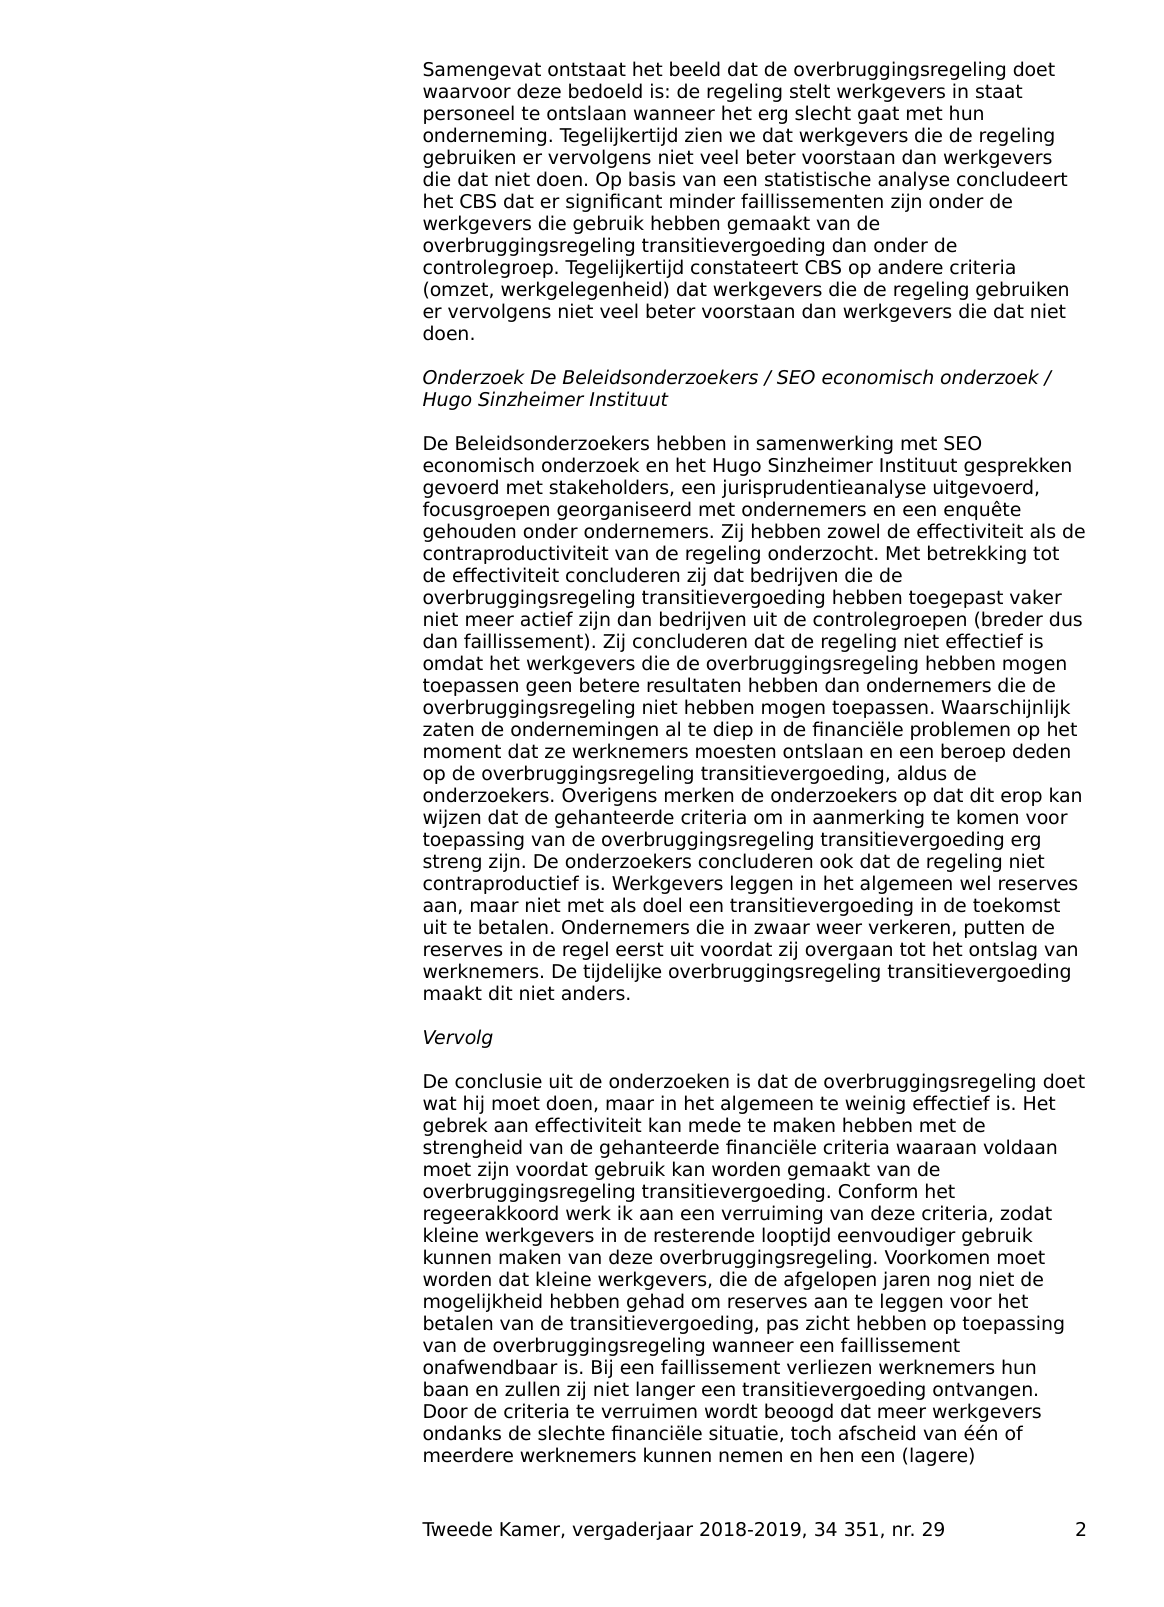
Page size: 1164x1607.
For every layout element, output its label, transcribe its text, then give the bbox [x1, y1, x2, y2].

text Samengevat ontstaat het beeld dat de overbruggingsregeling doet waarvoor deze bedoeld is: de regeling stelt werkgevers in staat personeel te ontslaan wanneer het erg slecht gaat met hun onderneming. Tegelijkertijd zien we dat werkgevers die de regeling gebruiken er vervolgens niet veel beter voorstaan dan werkgevers die dat niet doen. Op basis van een statistische analyse concludeert het CBS dat er significant minder faillissementen zijn onder de werkgevers die gebruik hebben gemaakt van de overbruggingsregeling transitievergoeding dan onder de controlegroep. Tegelijkertijd constateert CBS op andere criteria (omzet, werkgelegenheid) dat werkgevers die de regeling gebruiken er vervolgens niet veel beter voorstaan dan werkgevers die dat niet doen. [422, 59, 1087, 345]
subtitle Vervolg [422, 1027, 1087, 1049]
text De Beleidsonderzoekers hebben in samenwerking met SEO economisch onderzoek en het Hugo Sinzheimer Instituut gesprekken gevoerd met stakeholders, een jurisprudentieanalyse uitgevoerd, focusgroepen georganiseerd met ondernemers en een enquête gehouden onder ondernemers. Zij hebben zowel de effectiviteit als de contraproductiviteit van de regeling onderzocht. Met betrekking tot de effectiviteit concluderen zij dat bedrijven die de overbruggingsregeling transitievergoeding hebben toegepast vaker niet meer actief zijn dan bedrijven uit de controlegroepen (breder dus dan faillissement). Zij concluderen dat de regeling niet effectief is omdat het werkgevers die de overbruggingsregeling hebben mogen toepassen geen betere resultaten hebben dan ondernemers die de overbruggingsregeling niet hebben mogen toepassen. Waarschijnlijk zaten de ondernemingen al te diep in de financiële problemen op het moment dat ze werknemers moesten ontslaan en een beroep deden op de overbruggingsregeling transitievergoeding, aldus de onderzoekers. Overigens merken de onderzoekers op dat dit erop kan wijzen dat de gehanteerde criteria om in aanmerking te komen voor toepassing van de overbruggingsregeling transitievergoeding erg streng zijn. De onderzoekers concluderen ook dat de regeling niet contraproductief is. Werkgevers leggen in het algemeen wel reserves aan, maar niet met als doel een transitievergoeding in de toekomst uit te betalen. Ondernemers die in zwaar weer verkeren, putten de reserves in de regel eerst uit voordat zij overgaan tot het ontslag van werknemers. De tijdelijke overbruggingsregeling transitievergoeding maakt dit niet anders. [422, 433, 1087, 1004]
text De conclusie uit de onderzoeken is dat de overbruggingsregeling doet wat hij moet doen, maar in het algemeen te weinig effectief is. Het gebrek aan effectiviteit kan mede te maken hebben met de strengheid van de gehanteerde financiële criteria waaraan voldaan moet zijn voordat gebruik kan worden gemaakt van de overbruggingsregeling transitievergoeding. Conform het regeerakkoord werk ik aan een verruiming van deze criteria, zodat kleine werkgevers in de resterende looptijd eenvoudiger gebruik kunnen maken van deze overbruggingsregeling. Voorkomen moet worden dat kleine werkgevers, die de afgelopen jaren nog niet de mogelijkheid hebben gehad om reserves aan te leggen voor het betalen van de transitievergoeding, pas zicht hebben op toepassing van de overbruggingsregeling wanneer een faillissement onafwendbaar is. Bij een faillissement verliezen werknemers hun baan en zullen zij niet langer een transitievergoeding ontvangen. Door de criteria te verruimen wordt beoogd dat meer werkgevers ondanks de slechte financiële situatie, toch afscheid van één of meerdere werknemers kunnen nemen en hen een (lagere) [422, 1071, 1087, 1467]
subtitle Onderzoek De Beleidsonderzoekers / SEO economisch onderzoek / Hugo Sinzheimer Instituut [422, 367, 1087, 411]
